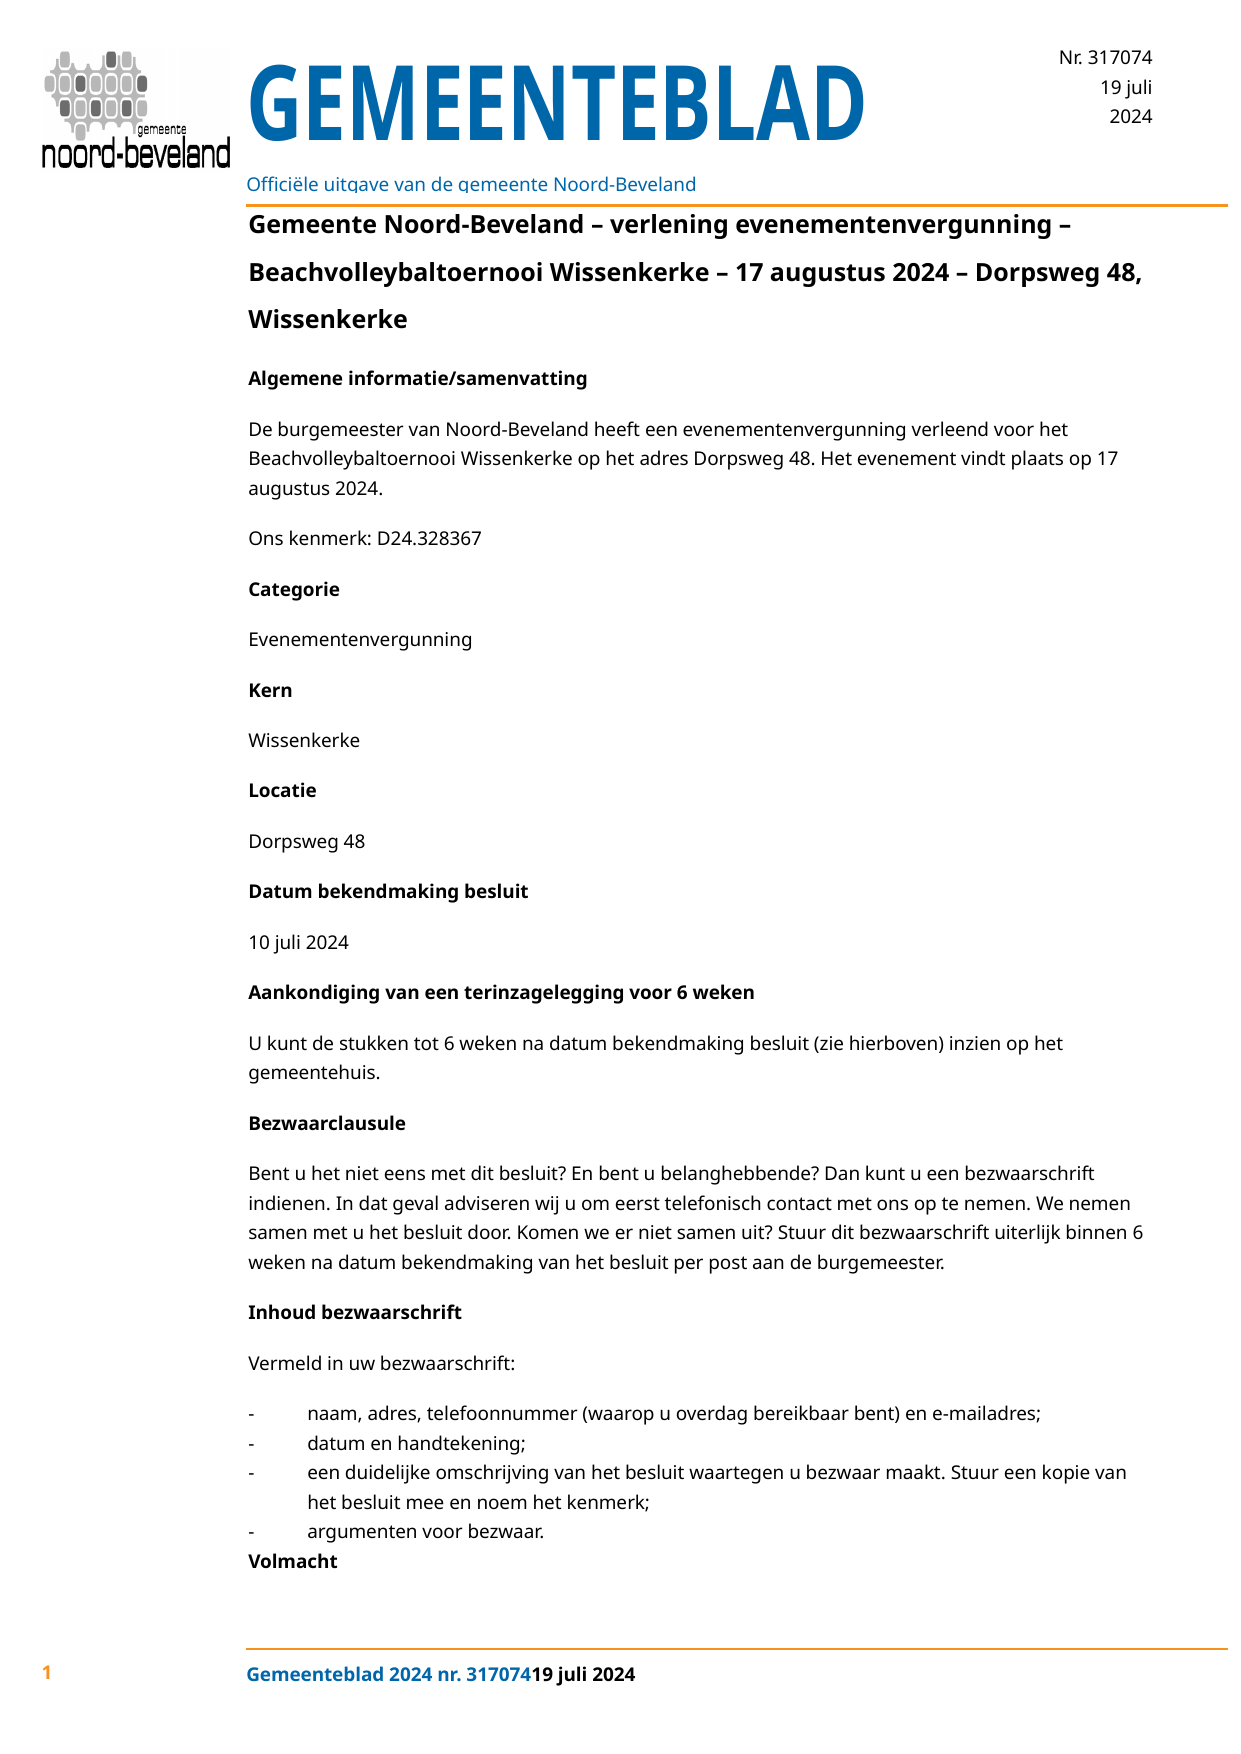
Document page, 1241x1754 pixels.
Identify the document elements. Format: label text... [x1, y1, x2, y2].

text Bezwaarclausule [248, 1110, 1152, 1135]
text Gemeente Noord-Beveland – verlening evenementenvergunning – Beachvolleybaltoernooi Wissenkerke – 17 augustus 2024 – Dorpsweg 48, Wissenkerke [248, 207, 1152, 336]
text 10 juli 2024 [248, 929, 1152, 954]
text Kern [248, 677, 1152, 702]
text Evenementenvergunning [248, 626, 1152, 652]
text De burgemeester van Noord-Beveland heeft een evenementenvergunning verleend voor het Beachvolleybaltoernooi Wissenkerke op het adres Dorpsweg 48. Het evenement vindt plaats op 17 augustus 2024. [248, 416, 1152, 501]
text Volmacht [248, 1548, 1152, 1574]
text Locatie [248, 778, 1152, 803]
text Algemene informatie/samenvatting [248, 366, 1152, 391]
list naam, adres, telefoonnummer (waarop u overdag bereikbaar bent) en e-mailadres; [248, 1400, 1152, 1426]
list een duidelijke omschrijving van het besluit waartegen u bezwaar maakt. Stuur een kopie van het besluit mee en noem het kenmerk; [248, 1459, 1152, 1514]
list datum en handtekening; [248, 1430, 1152, 1455]
text Categorie [248, 576, 1152, 602]
text U kunt de stukken tot 6 weken na datum bekendmaking besluit (zie hierboven) inzien op het gemeentehuis. [248, 1030, 1152, 1085]
text Dorpsweg 48 [248, 828, 1152, 854]
text Inhoud bezwaarschrift [248, 1299, 1152, 1325]
text Bent u het niet eens met dit besluit? En bent u belanghebbende? Dan kunt u een bezwaarschrift indienen. In dat geval adviseren wij u om eerst telefonisch contact met ons op te nemen. We nemen samen met u het besluit door. Komen we er niet samen uit? Stuur dit bezwaarschrift uiterlijk binnen 6 weken na datum bekendmaking van het besluit per post aan de burgemeester. [248, 1160, 1152, 1274]
text Aankondiging van een terinzagelegging voor 6 weken [248, 979, 1152, 1005]
text Wissenkerke [248, 727, 1152, 753]
text Datum bekendmaking besluit [248, 878, 1152, 904]
text Vermeld in uw bezwaarschrift: [248, 1350, 1152, 1375]
list argumenten voor bezwaar. [248, 1518, 1152, 1544]
text Ons kenmerk: D24.328367 [248, 526, 1152, 551]
picture [41, 47, 231, 172]
